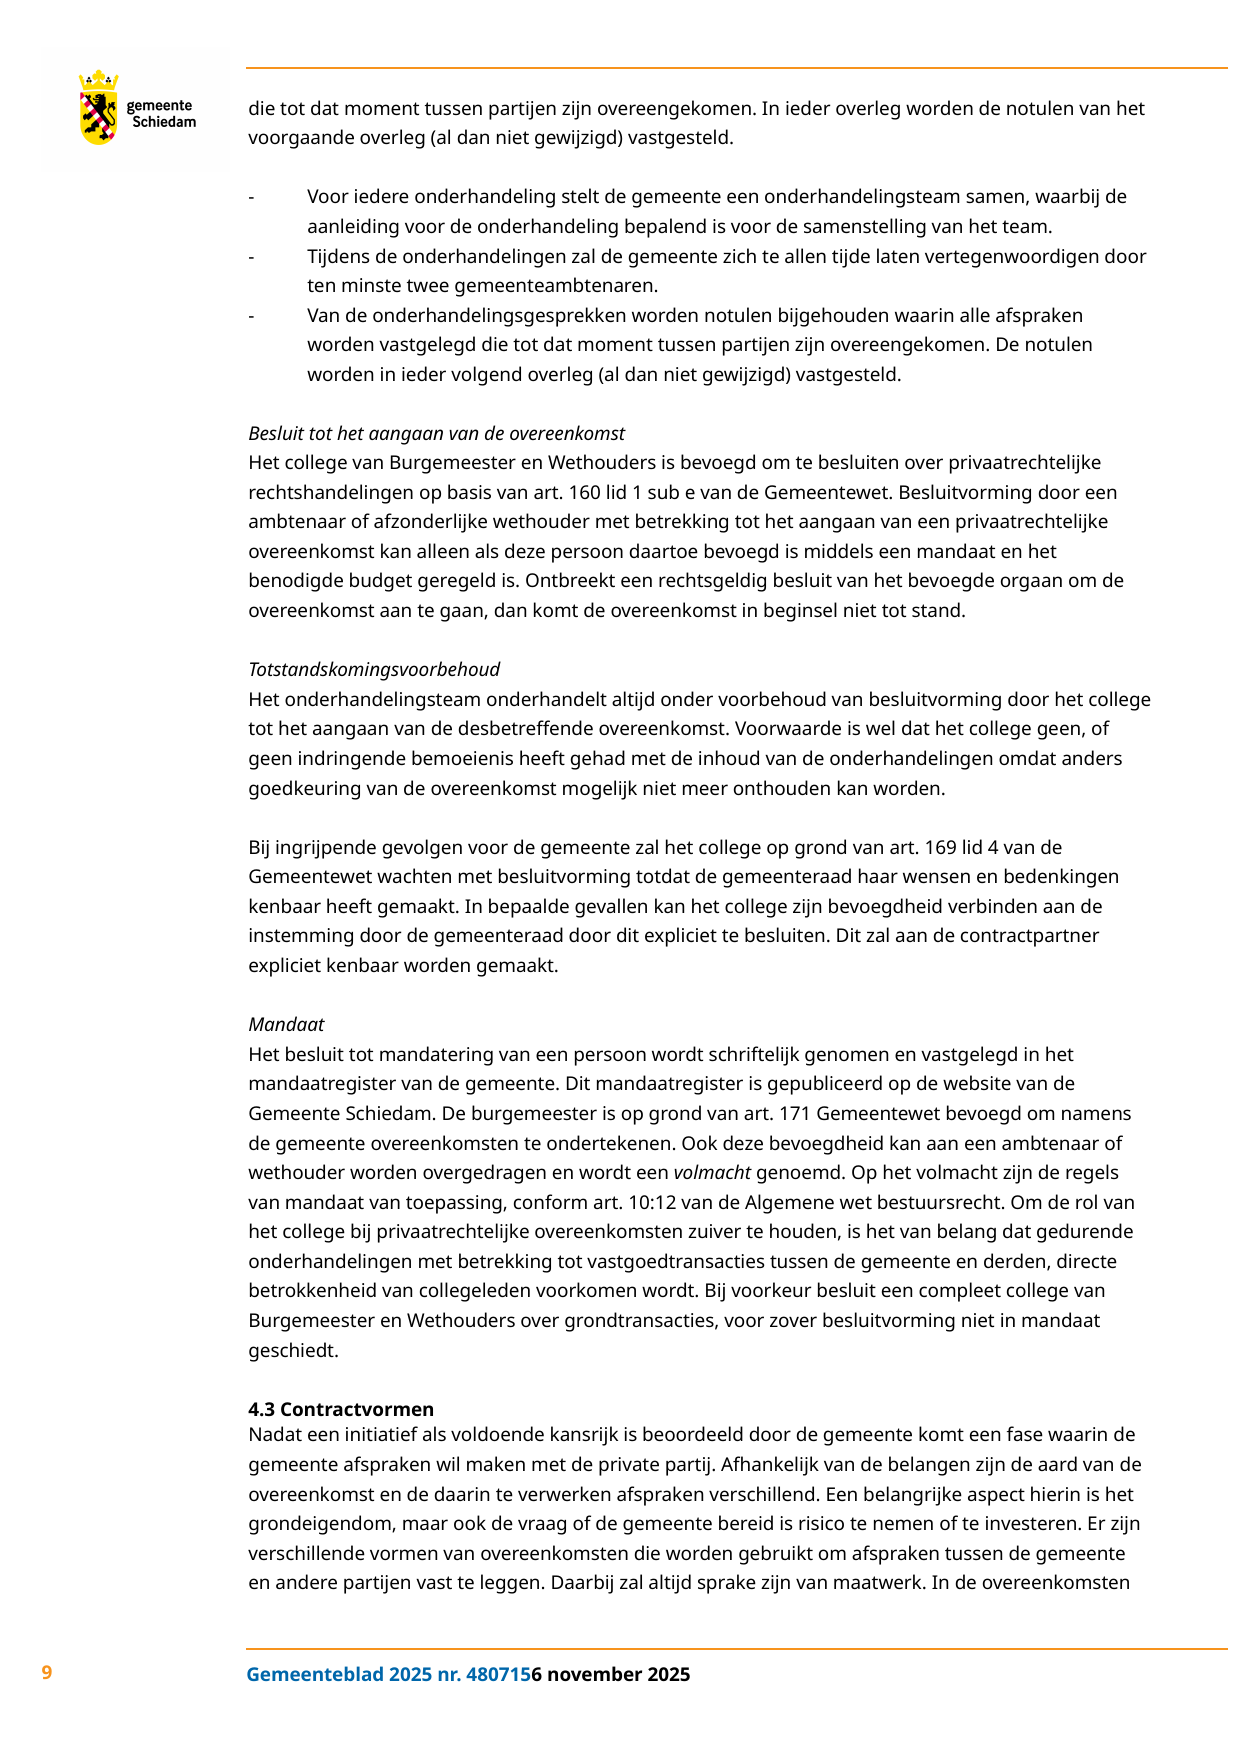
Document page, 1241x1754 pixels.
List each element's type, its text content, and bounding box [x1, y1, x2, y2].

picture [41, 47, 231, 172]
text 4.3 Contractvormen [248, 1396, 1152, 1422]
text Totstandskomingsvoorbehoud [248, 656, 1152, 682]
text Het college van Burgemeester en Wethouders is bevoegd om te besluiten over privaatrechtelijke rechtshandelingen op basis van art. 160 lid 1 sub e van de Gemeentewet. Besluitvorming door een ambtenaar of afzonderlijke wethouder met betrekking tot het aangaan van een privaatrechtelijke overeenkomst kan alleen als deze persoon daartoe bevoegd is middels een mandaat en het benodigde budget geregeld is. Ontbreekt een rechtsgeldig besluit van het bevoegde orgaan om de overeenkomst aan te gaan, dan komt de overeenkomst in beginsel niet tot stand. [248, 449, 1152, 623]
text Bij ingrijpende gevolgen voor de gemeente zal het college op grond van art. 169 lid 4 van de Gemeentewet wachten met besluitvorming totdat de gemeenteraad haar wensen en bedenkingen kenbaar heeft gemaakt. In bepaalde gevallen kan het college zijn bevoegdheid verbinden aan de instemming door de gemeenteraad door dit expliciet te besluiten. Dit zal aan de contractpartner expliciet kenbaar worden gemaakt. [248, 834, 1152, 978]
text die tot dat moment tussen partijen zijn overeengekomen. In ieder overleg worden de notulen van het voorgaande overleg (al dan niet gewijzigd) vastgesteld. [248, 95, 1152, 150]
text Het onderhandelingsteam onderhandelt altijd onder voorbehoud van besluitvorming door het college tot het aangaan van de desbetreffende overeenkomst. Voorwaarde is wel dat het college geen, of geen indringende bemoeienis heeft gehad met de inhoud van de onderhandelingen omdat anders goedkeuring van de overeenkomst mogelijk niet meer onthouden kan worden. [248, 686, 1152, 800]
text Het besluit tot mandatering van een persoon wordt schriftelijk genomen en vastgelegd in het mandaatregister van de gemeente. Dit mandaatregister is gepubliceerd op de website van de Gemeente Schiedam. De burgemeester is op grond van art. 171 Gemeentewet bevoegd om namens de gemeente overeenkomsten te ondertekenen. Ook deze bevoegdheid kan aan een ambtenaar of wethouder worden overgedragen en wordt een volmacht genoemd. Op het volmacht zijn de regels van mandaat van toepassing, conform art. 10:12 van de Algemene wet bestuursrecht. Om de rol van het college bij privaatrechtelijke overeenkomsten zuiver te houden, is het van belang dat gedurende onderhandelingen met betrekking tot vastgoedtransacties tussen de gemeente en derden, directe betrokkenheid van collegeleden voorkomen wordt. Bij voorkeur besluit een compleet college van Burgemeester en Wethouders over grondtransacties, voor zover besluitvorming niet in mandaat geschiedt. [248, 1041, 1152, 1362]
text Mandaat [248, 1011, 1152, 1037]
table_header Voor iedere onderhandeling stelt de gemeente een onderhandelingsteam samen, waarbij de aanleiding voor de onderhandeling bepalend is voor de samenstelling van het team. Tijdens de onderhandelingen zal de gemeente zich te allen tijde laten vertegenwoordigen door ten minste twee gemeenteambtenaren. Van de onderhandelingsgesprekken worden notulen bijgehouden waarin alle afspraken worden vastgelegd die tot dat moment tussen partijen zijn overeengekomen. De notulen worden in ieder volgend overleg (al dan niet gewijzigd) vastgesteld. [248, 184, 1152, 387]
text Nadat een initiatief als voldoende kansrijk is beoordeeld door de gemeente komt een fase waarin de gemeente afspraken wil maken met de private partij. Afhankelijk van de belangen zijn de aard van de overeenkomst en de daarin te verwerken afspraken verschillend. Een belangrijke aspect hierin is het grondeigendom, maar ook de vraag of de gemeente bereid is risico te nemen of te investeren. Er zijn verschillende vormen van overeenkomsten die worden gebruikt om afspraken tussen de gemeente en andere partijen vast te leggen. Daarbij zal altijd sprake zijn van maatwerk. In de overeenkomsten [248, 1422, 1152, 1595]
text Besluit tot het aangaan van de overeenkomst [248, 420, 1152, 445]
